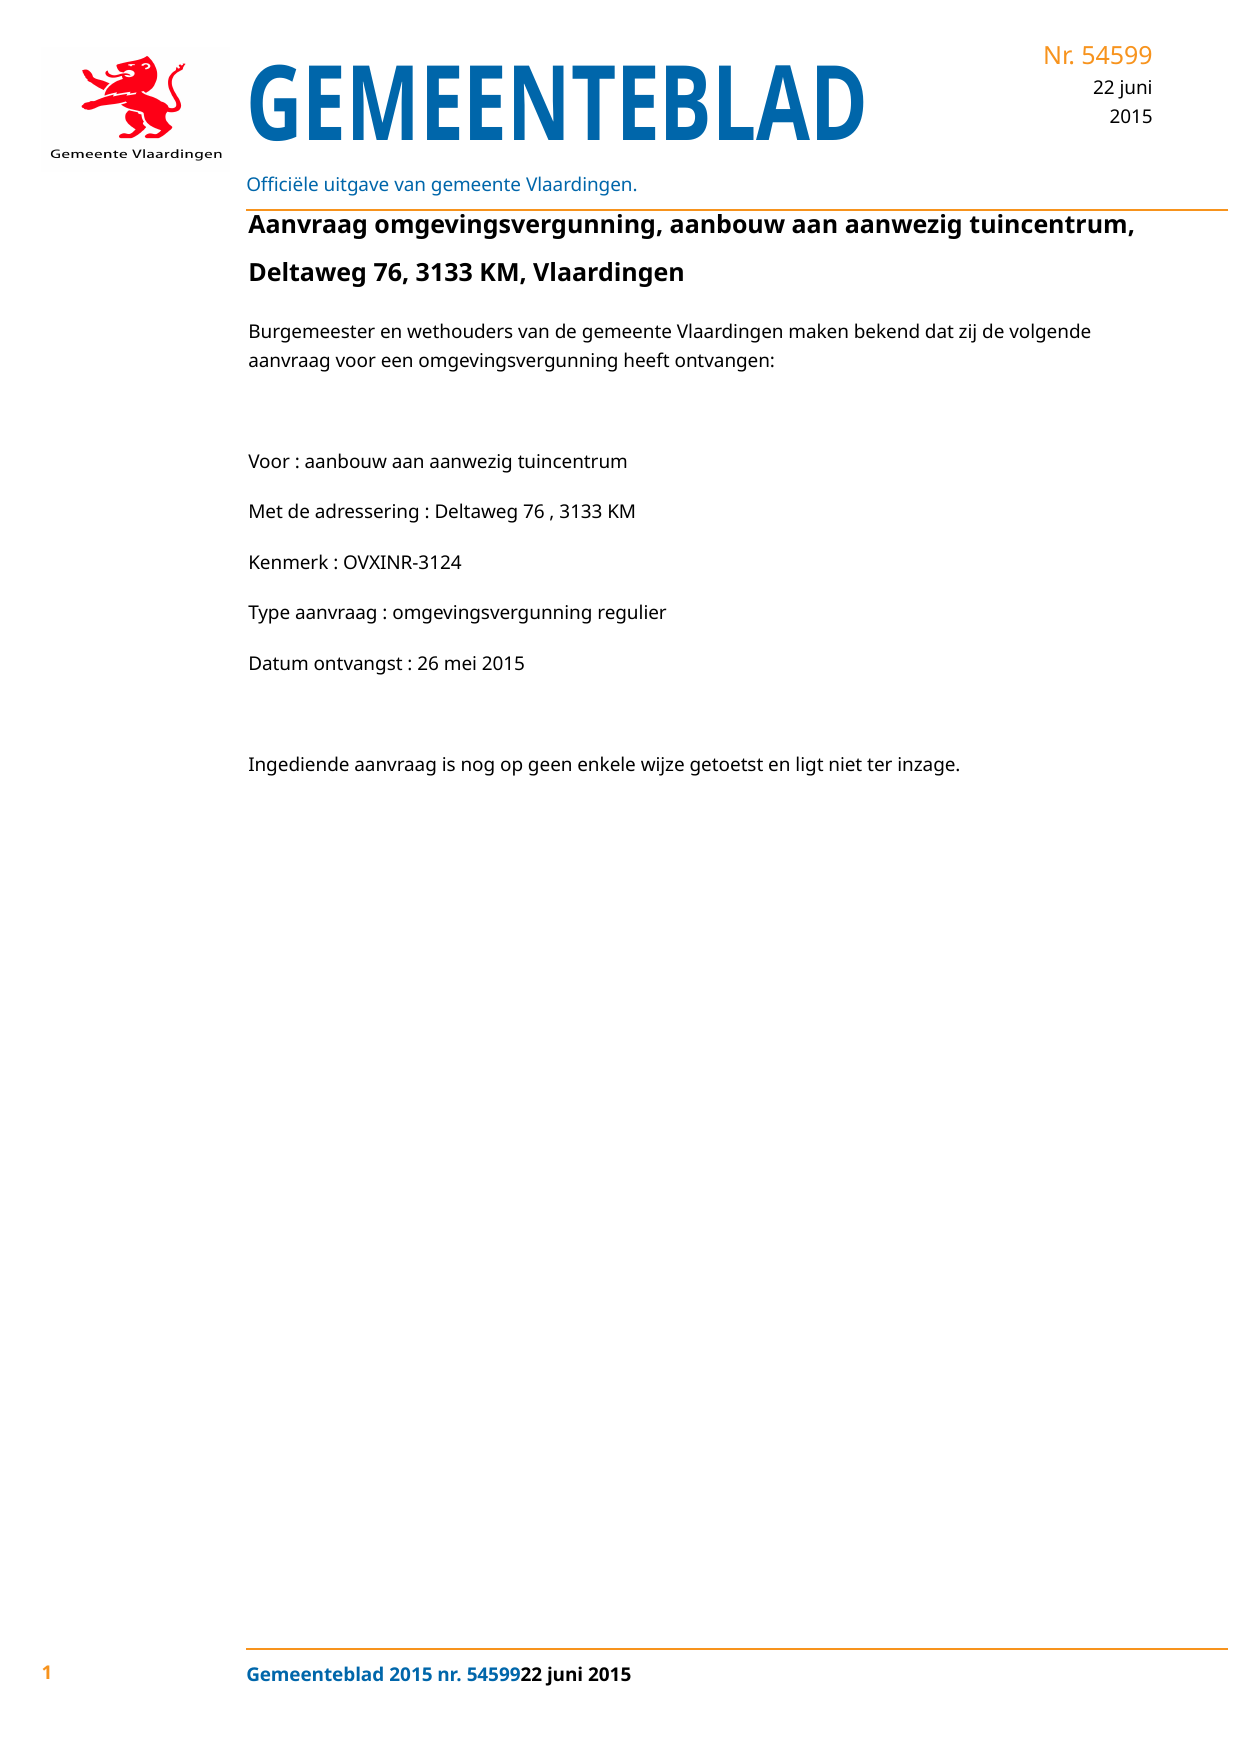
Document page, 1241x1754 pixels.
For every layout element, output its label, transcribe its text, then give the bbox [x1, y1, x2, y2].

text Type aanvraag : omgevingsvergunning regulier [248, 599, 1152, 625]
text Aanvraag omgevingsvergunning, aanbouw aan aanwezig tuincentrum, Deltaweg 76, 3133 KM, Vlaardingen [248, 211, 1152, 288]
text Datum ontvangst : 26 mei 2015 [248, 650, 1152, 676]
text Ingediende aanvraag is nog op geen enkele wijze getoetst en ligt niet ter inzage. [248, 751, 1152, 777]
picture [41, 47, 231, 172]
text Met de adressering : Deltaweg 76 , 3133 KM [248, 499, 1152, 524]
text Voor : aanbouw aan aanwezig tuincentrum [248, 448, 1152, 474]
text Burgemeester en wethouders van de gemeente Vlaardingen maken bekend dat zij de volgende aanvraag voor een omgevingsvergunning heeft ontvangen: [248, 318, 1152, 373]
text Kenmerk : OVXINR-3124 [248, 549, 1152, 575]
